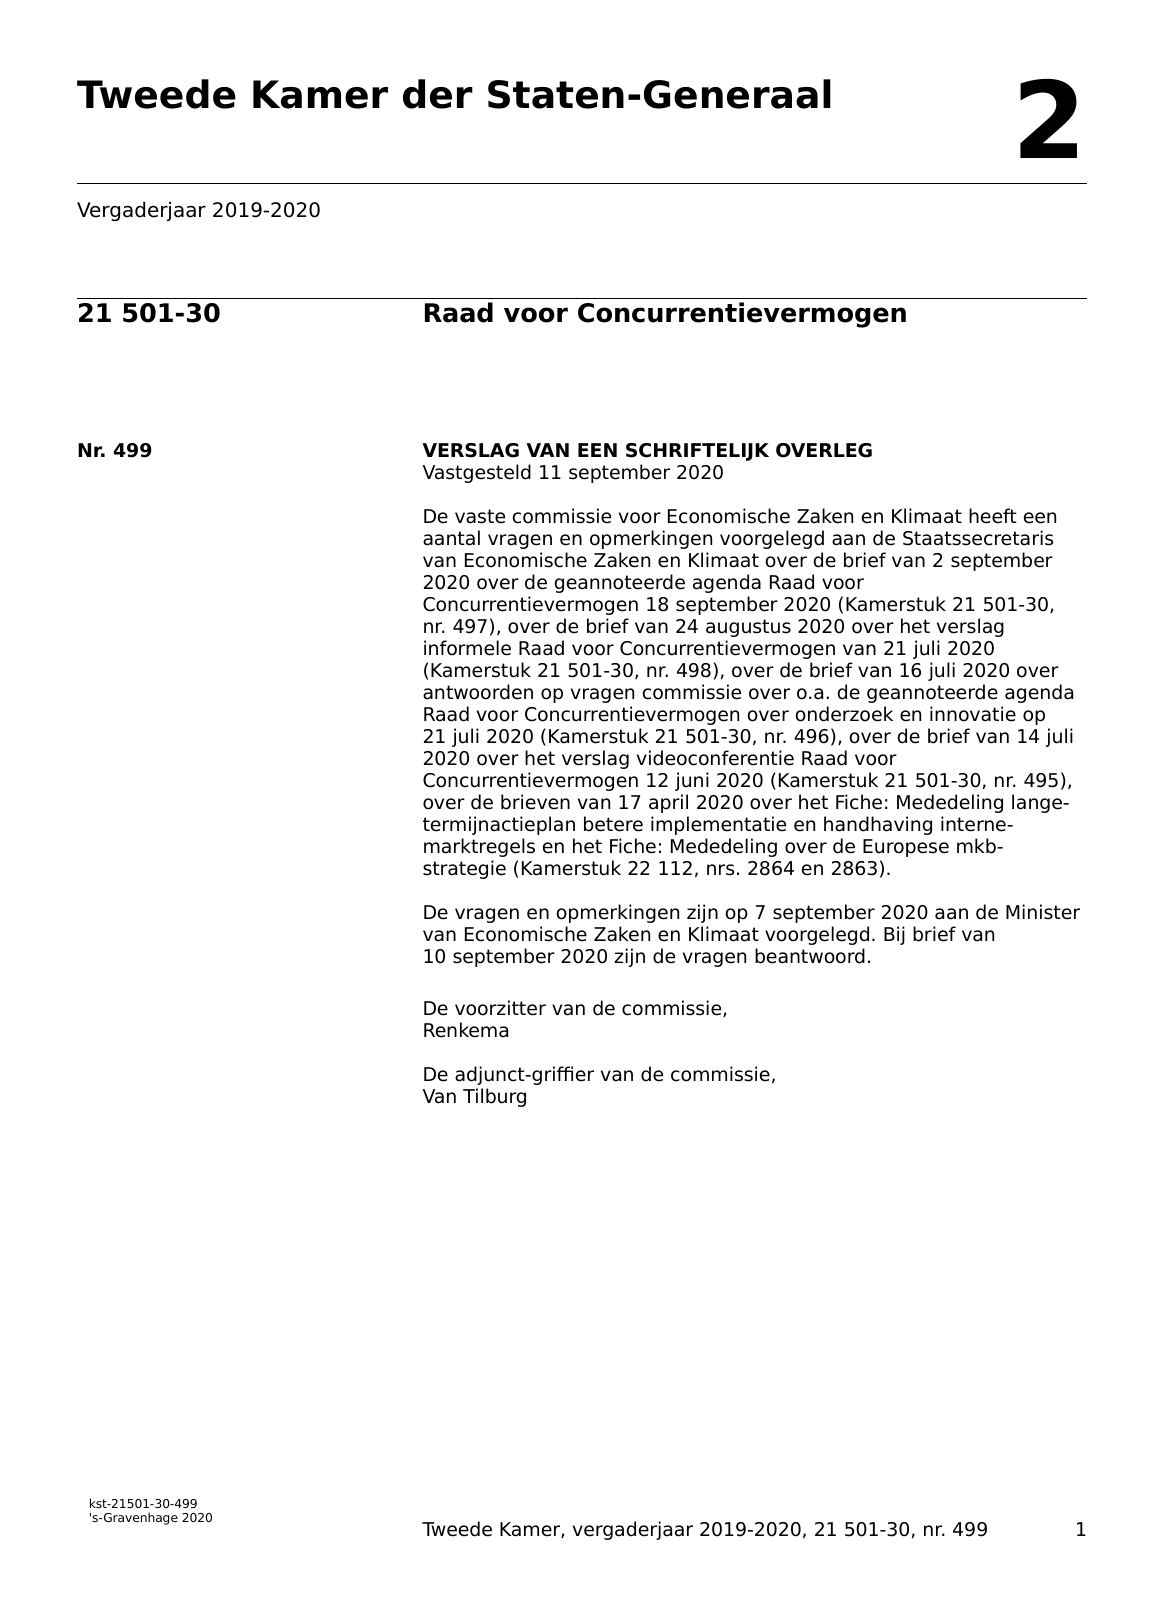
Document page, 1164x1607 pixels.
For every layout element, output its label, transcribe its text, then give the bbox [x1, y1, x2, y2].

text De vragen en opmerkingen zijn op 7 september 2020 aan de Minister van Economische Zaken en Klimaat voorgelegd. Bij brief van 10 september 2020 zijn de vragen beantwoord. [422, 902, 1087, 968]
table_header Tweede Kamer der Staten-Generaal [77, 59, 886, 183]
text Vastgesteld 11 september 2020 [422, 462, 1087, 484]
text De adjunct-griffier van de commissie, Van Tilburg [422, 1064, 1087, 1108]
table_header 2 [886, 59, 1087, 183]
table_cell Vergaderjaar 2019-2020 [77, 184, 1087, 298]
text De vaste commissie voor Economische Zaken en Klimaat heeft een aantal vragen en opmerkingen voorgelegd aan de Staatssecretaris van Economische Zaken en Klimaat over de brief van 2 september 2020 over de geannoteerde agenda Raad voor Concurrentievermogen 18 september 2020 (Kamerstuk 21 501-30, nr. 497), over de brief van 24 augustus 2020 over het verslag informele Raad voor Concurrentievermogen van 21 juli 2020 (Kamerstuk 21 501-30, nr. 498), over de brief van 16 juli 2020 over antwoorden op vragen commissie over o.a. de geannoteerde agenda Raad voor Concurrentievermogen over onderzoek en innovatie op 21 juli 2020 (Kamerstuk 21 501-30, nr. 496), over de brief van 14 juli 2020 over het verslag videoconferentie Raad voor Concurrentievermogen 12 juni 2020 (Kamerstuk 21 501-30, nr. 495), over de brieven van 17 april 2020 over het Fiche: Mededeling lange-termijnactieplan betere implementatie en handhaving interne-marktregels en het Fiche: Mededeling over de Europese mkb-strategie (Kamerstuk 22 112, nrs. 2864 en 2863). [422, 506, 1087, 879]
text kst-21501-30-499 [88, 1497, 323, 1511]
subtitle Nr. 499 VERSLAG VAN EEN SCHRIFTELIJK OVERLEG [77, 440, 1087, 462]
subtitle 21 501-30 Raad voor Concurrentievermogen [77, 299, 1087, 329]
text 's-Gravenhage 2020 [88, 1511, 323, 1525]
text De voorzitter van de commissie, Renkema [422, 998, 1087, 1042]
